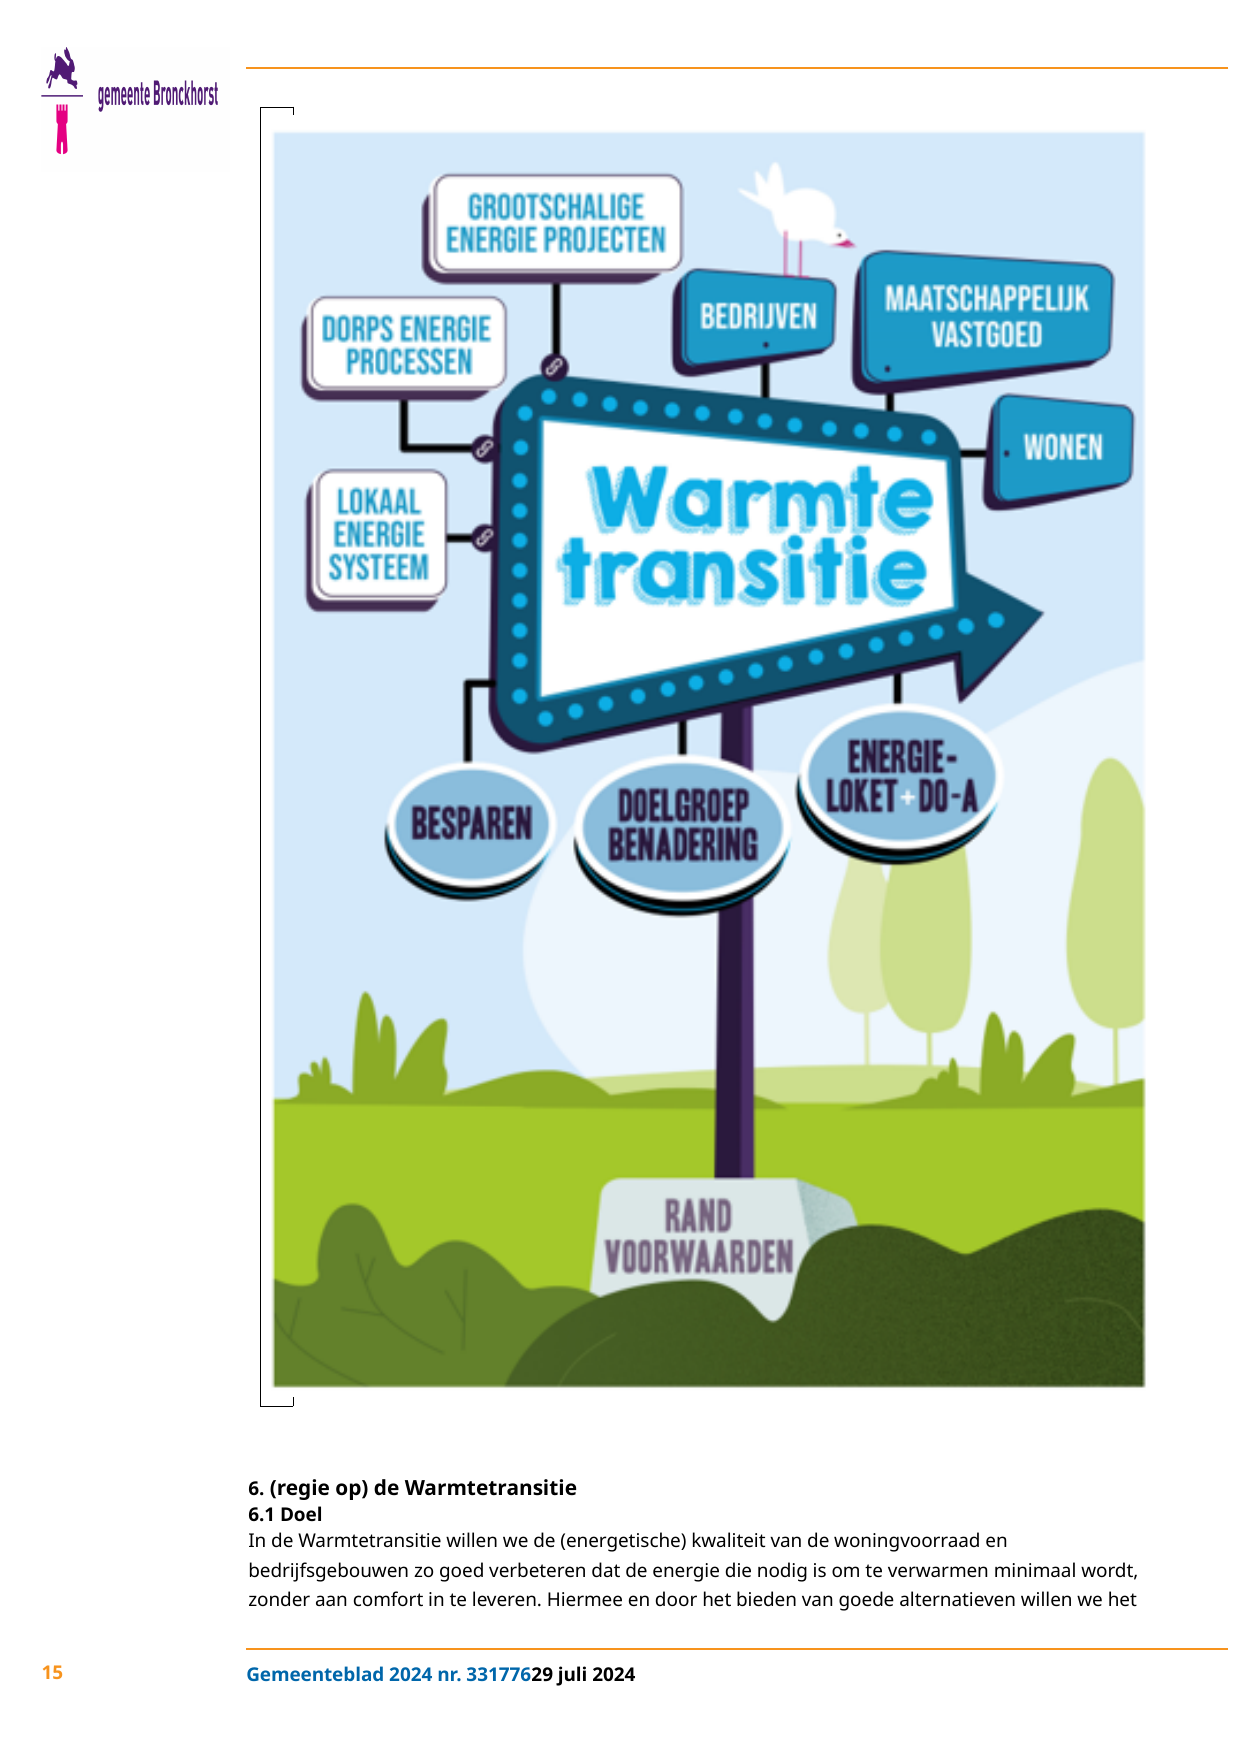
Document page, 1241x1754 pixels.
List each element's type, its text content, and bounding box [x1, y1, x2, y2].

picture [268, 115, 1155, 1397]
text In de Warmtetransitie willen we de (energetische) kwaliteit van de woningvoorraad en bedrijfsgebouwen zo goed verbeteren dat de energie die nodig is om te verwarmen minimaal wordt, zonder aan comfort in te leveren. Hiermee en door het bieden van goede alternatieven willen we het [248, 1527, 1152, 1612]
text 6. (regie op) de Warmtetransitie [248, 1473, 1152, 1501]
text 6.1 Doel [248, 1501, 1152, 1527]
picture [41, 47, 231, 172]
